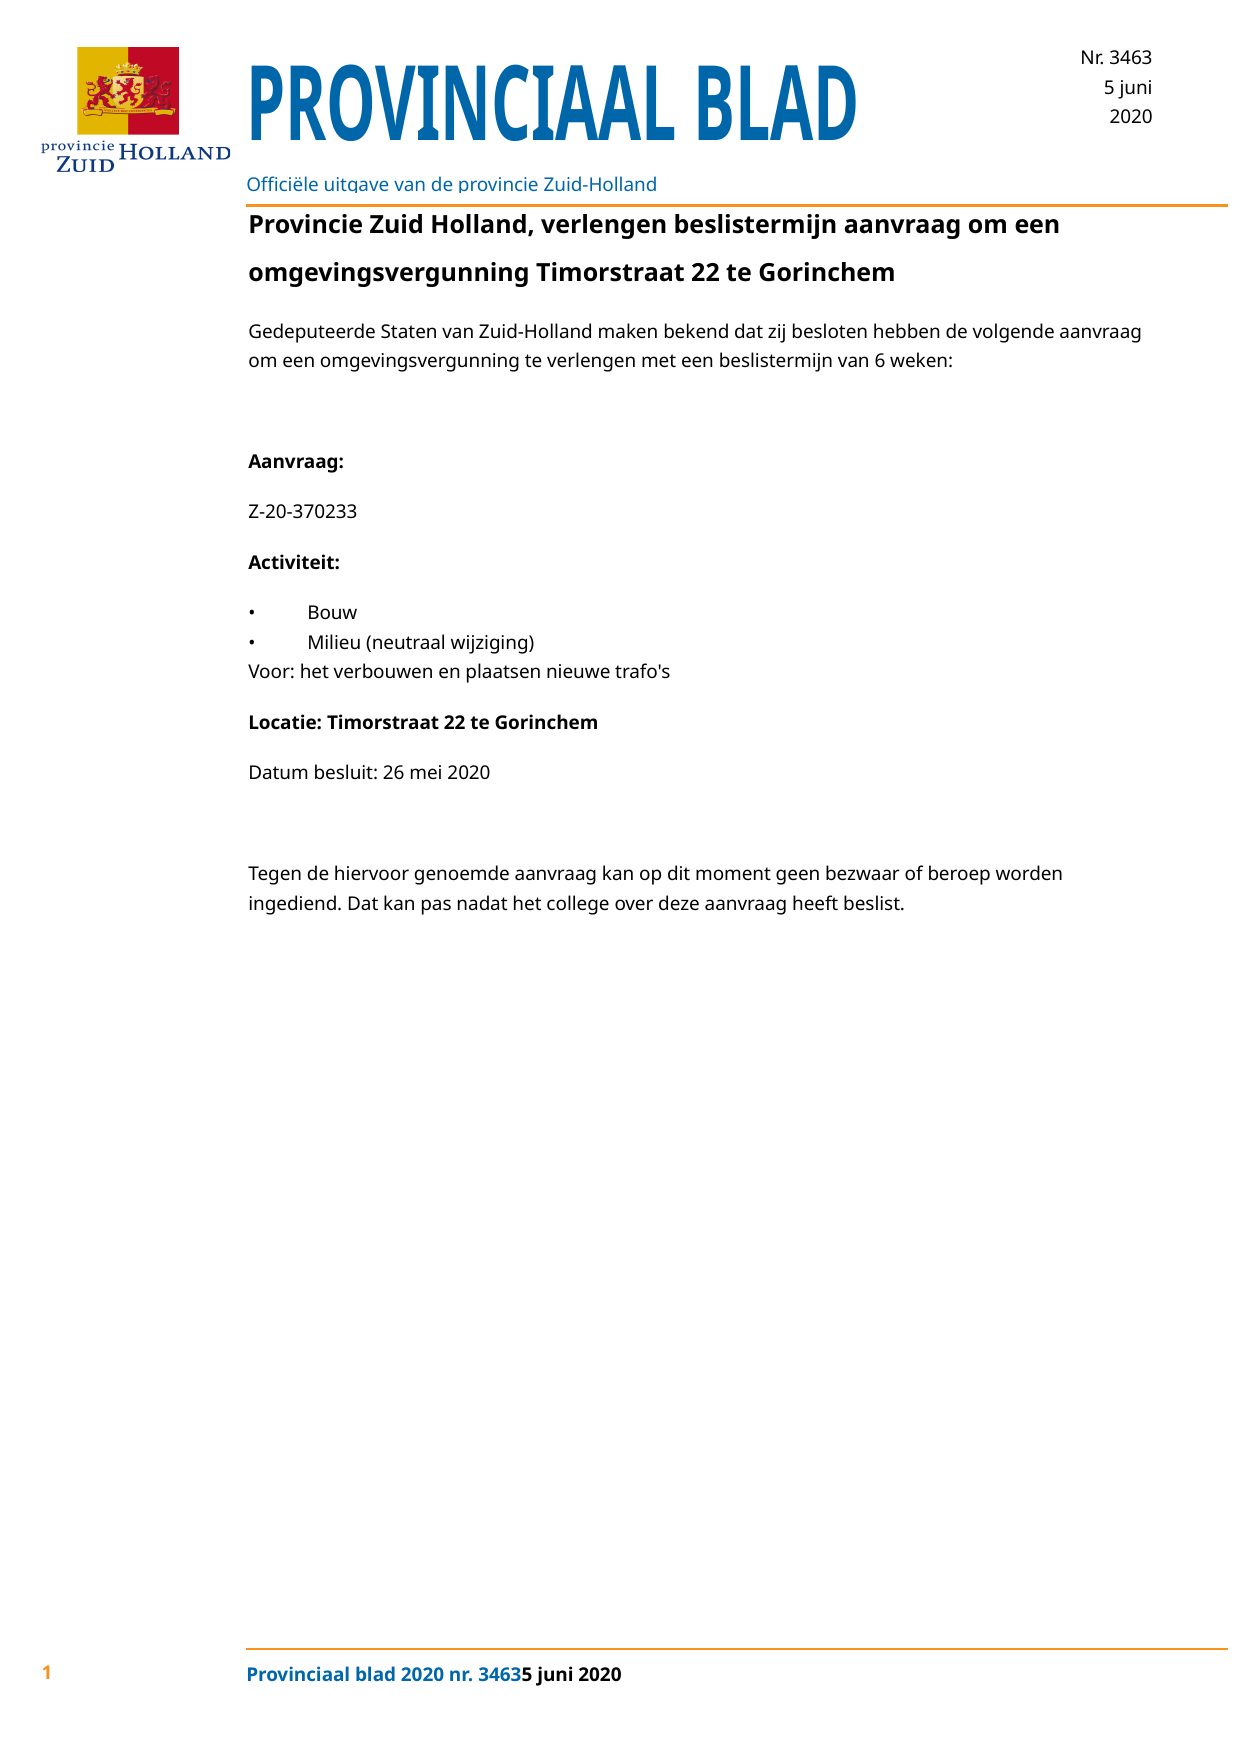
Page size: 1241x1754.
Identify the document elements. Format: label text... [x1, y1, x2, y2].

text Datum besluit: 26 mei 2020 [248, 759, 1152, 785]
list Bouw [248, 599, 1152, 625]
text Tegen de hiervoor genoemde aanvraag kan op dit moment geen bezwaar of beroep worden ingediend. Dat kan pas nadat het college over deze aanvraag heeft beslist. [248, 860, 1152, 916]
text Activiteit: [248, 549, 1152, 575]
list Milieu (neutraal wijziging) [248, 629, 1152, 655]
text Gedeputeerde Staten van Zuid-Holland maken bekend dat zij besloten hebben de volgende aanvraag om een omgevingsvergunning te verlengen met een beslistermijn van 6 weken: [248, 318, 1152, 373]
picture [41, 47, 231, 172]
text Locatie: Timorstraat 22 te Gorinchem [248, 709, 1152, 735]
text Z-20-370233 [248, 499, 1152, 524]
text Aanvraag: [248, 448, 1152, 474]
text Voor: het verbouwen en plaatsen nieuwe trafo's [248, 659, 1152, 684]
text Provincie Zuid Holland, verlengen beslistermijn aanvraag om een omgevingsvergunning Timorstraat 22 te Gorinchem [248, 207, 1152, 288]
